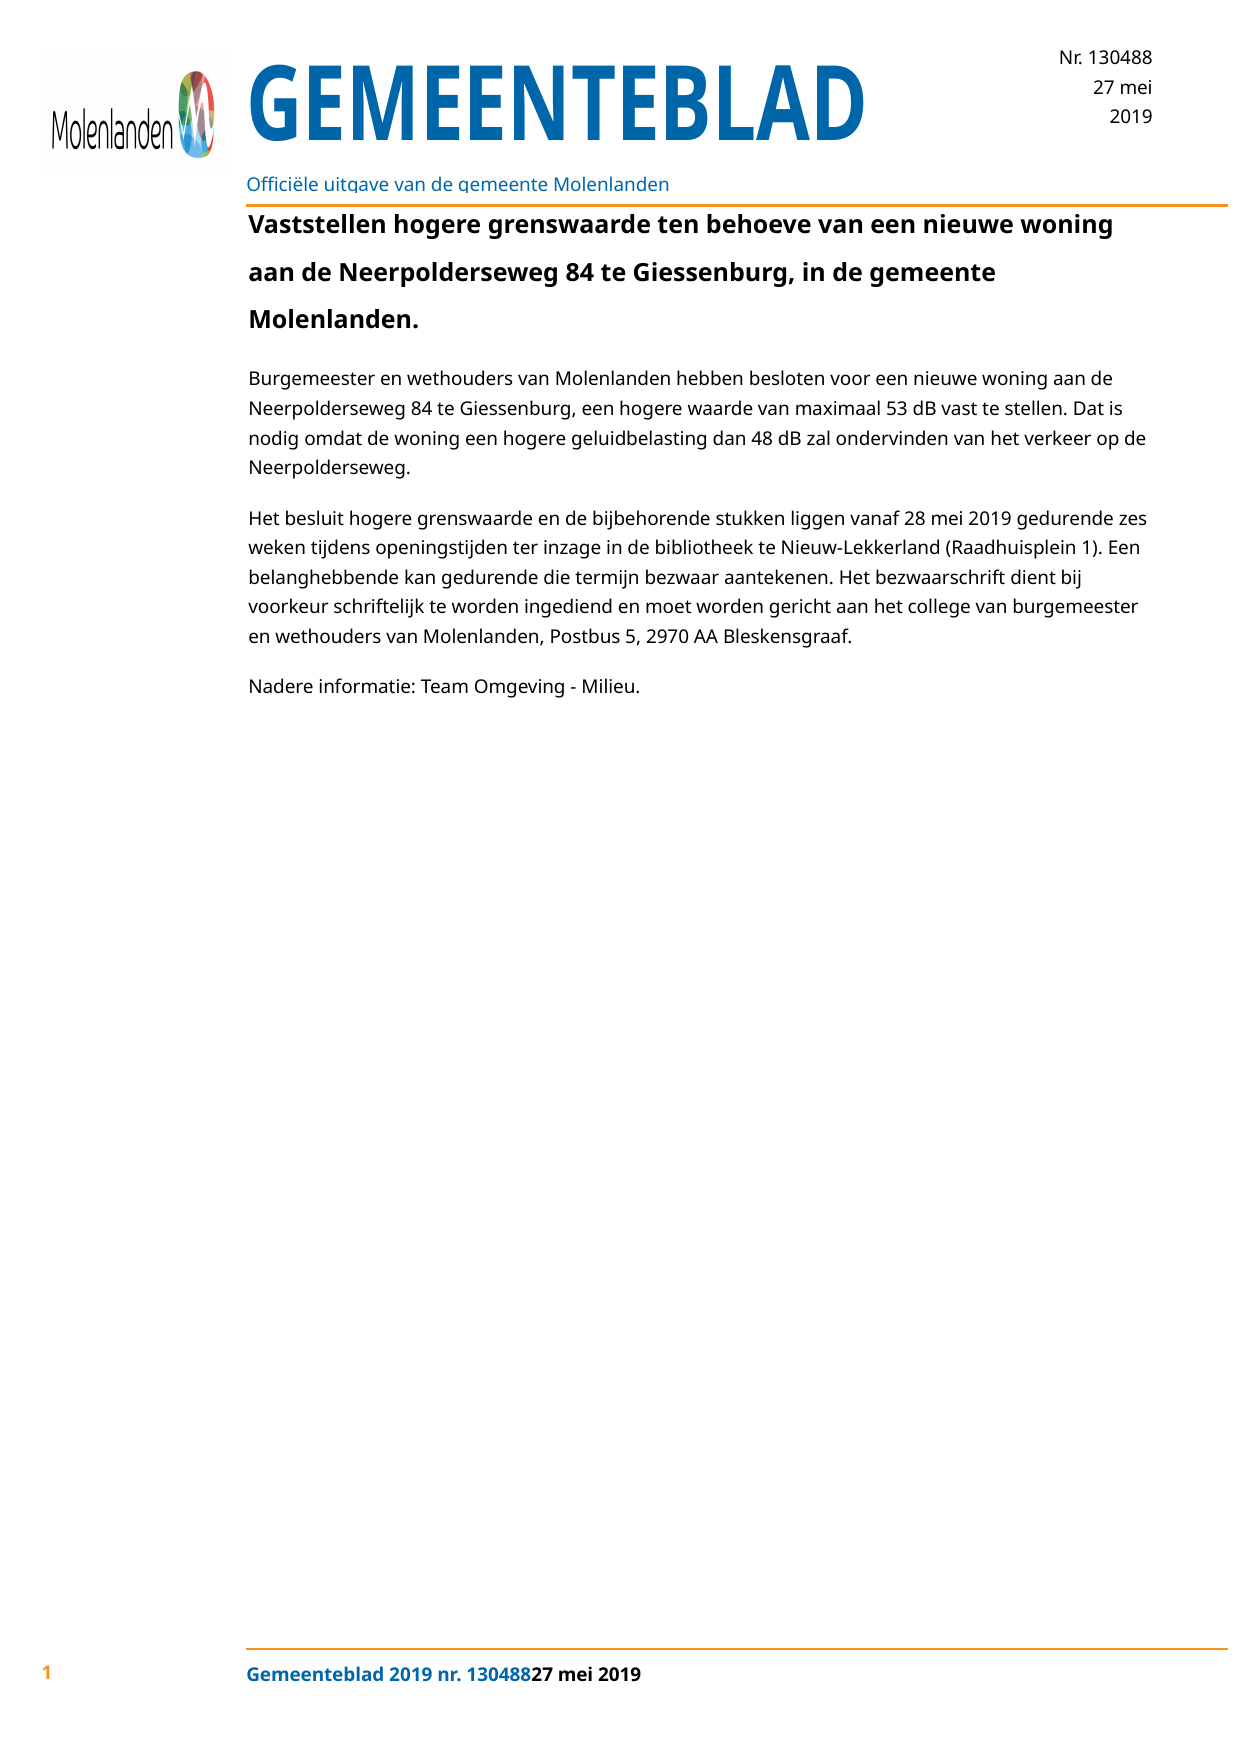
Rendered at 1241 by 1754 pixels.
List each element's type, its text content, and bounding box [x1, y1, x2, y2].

text Het besluit hogere grenswaarde en de bijbehorende stukken liggen vanaf 28 mei 2019 gedurende zes weken tijdens openingstijden ter inzage in de bibliotheek te Nieuw-Lekkerland (Raadhuisplein 1). Een belanghebbende kan gedurende die termijn bezwaar aantekenen. Het bezwaarschrift dient bij voorkeur schriftelijk te worden ingediend en moet worden gericht aan het college van burgemeester en wethouders van Molenlanden, Postbus 5, 2970 AA Bleskensgraaf. [248, 505, 1152, 649]
text Vaststellen hogere grenswaarde ten behoeve van een nieuwe woning aan de Neerpolderseweg 84 te Giessenburg, in de gemeente Molenlanden. [248, 207, 1152, 336]
text Burgemeester en wethouders van Molenlanden hebben besloten voor een nieuwe woning aan de Neerpolderseweg 84 te Giessenburg, een hogere waarde van maximaal 53 dB vast te stellen. Dat is nodig omdat de woning een hogere geluidbelasting dan 48 dB zal ondervinden van het verkeer op de Neerpolderseweg. [248, 366, 1152, 480]
picture [41, 47, 231, 172]
text Nadere informatie: Team Omgeving - Milieu. [248, 673, 1152, 699]
